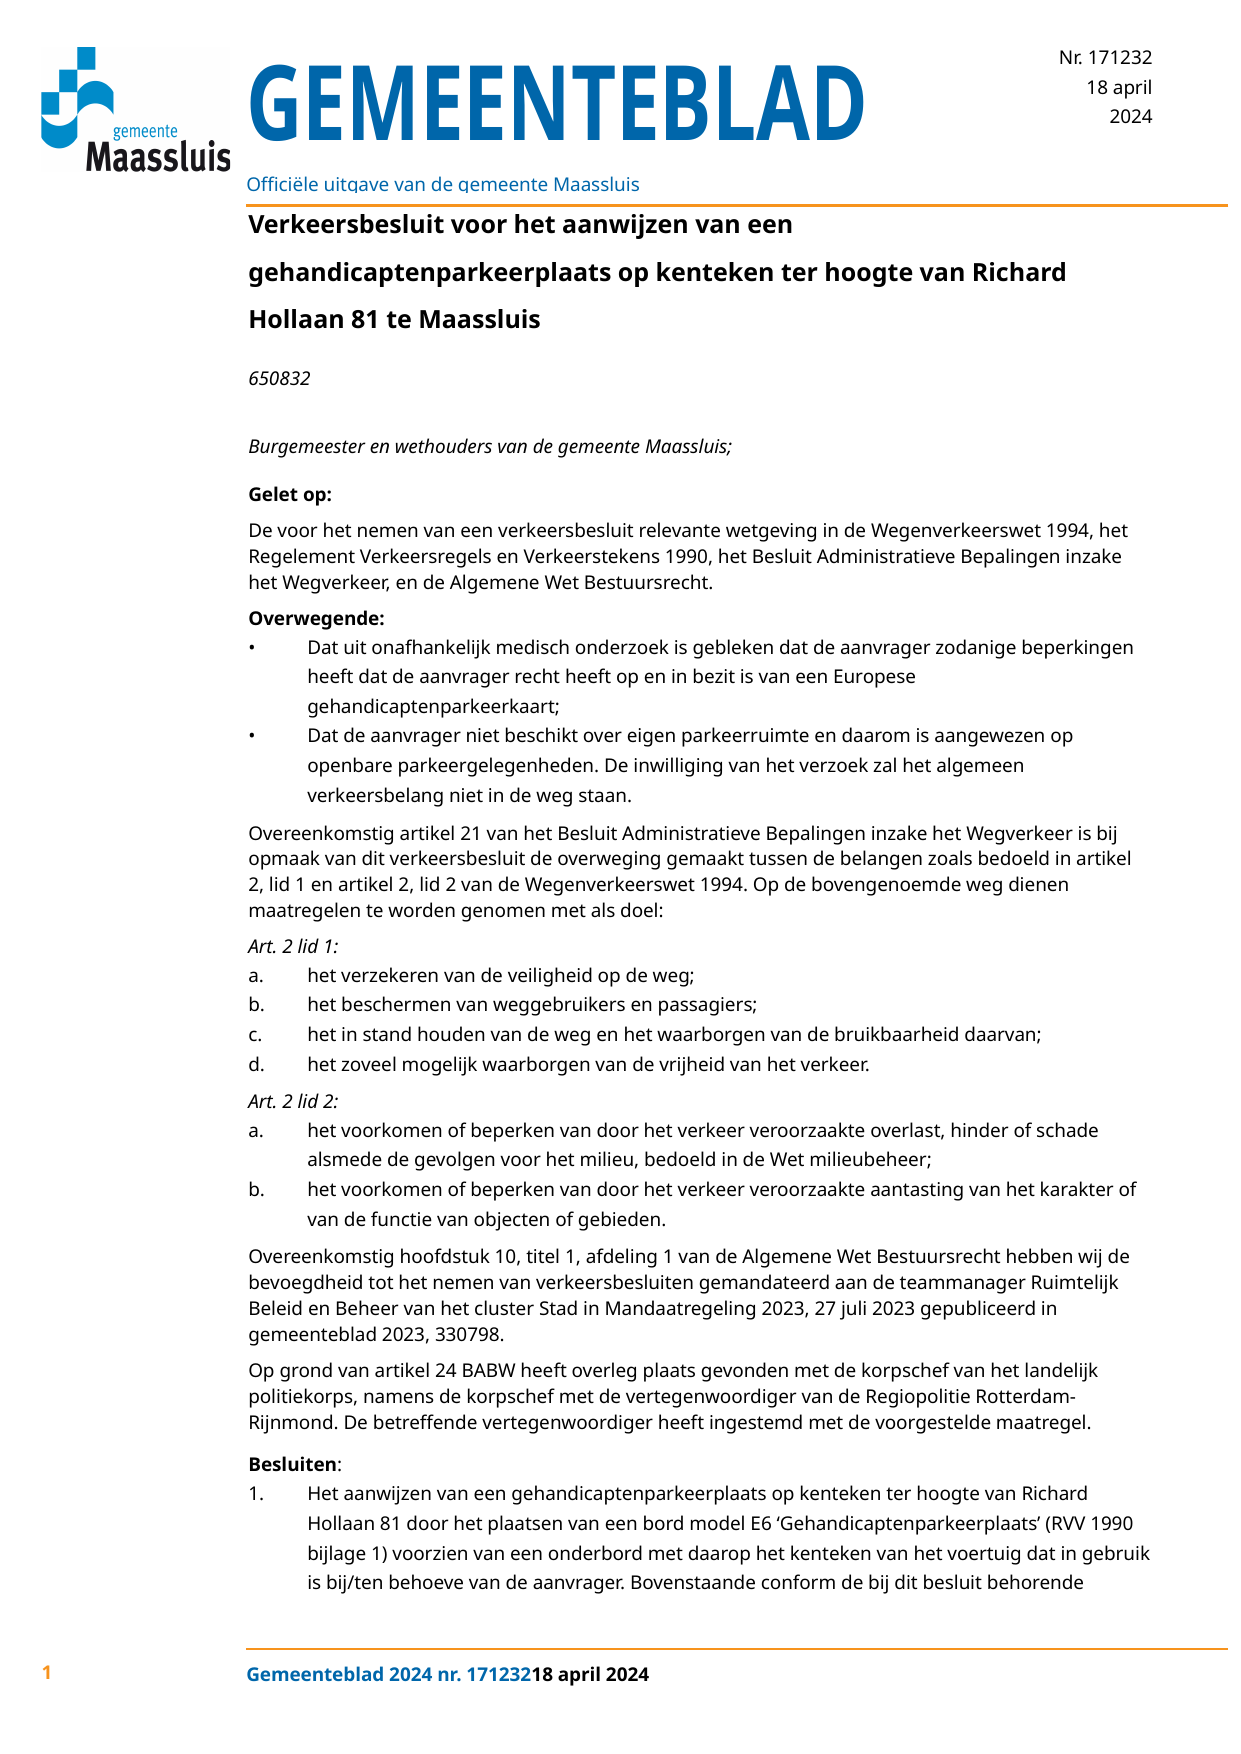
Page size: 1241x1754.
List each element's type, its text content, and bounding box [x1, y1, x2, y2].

list het in stand houden van de weg en het waarborgen van de bruikbaarheid daarvan; [248, 1021, 1152, 1047]
list Dat uit onafhankelijk medisch onderzoek is gebleken dat de aanvrager zodanige beperkingen heeft dat de aanvrager recht heeft op en in bezit is van een Europese gehandicaptenparkeerkaart; [248, 634, 1152, 719]
text Overwegende: [248, 606, 1152, 631]
text De voor het nemen van een verkeersbesluit relevante wetgeving in de Wegenverkeerswet 1994, het Regelement Verkeersregels en Verkeerstekens 1990, het Besluit Administratieve Bepalingen inzake het Wegverkeer, en de Algemene Wet Bestuursrecht. [248, 517, 1152, 595]
text Verkeersbesluit voor het aanwijzen van een gehandicaptenparkeerplaats op kenteken ter hoogte van Richard Hollaan 81 te Maassluis [248, 207, 1152, 336]
list Dat de aanvrager niet beschikt over eigen parkeerruimte en daarom is aangewezen op openbare parkeergelegenheden. De inwilliging van het verzoek zal het algemeen verkeersbelang niet in de weg staan. [248, 723, 1152, 808]
list het verzekeren van de veiligheid op de weg; [248, 962, 1152, 988]
picture [41, 47, 77, 92]
list Het aanwijzen van een gehandicaptenparkeerplaats op kenteken ter hoogte van Richard Hollaan 81 door het plaatsen van een bord model E6 ‘Gehandicaptenparkeerplaats’ (RVV 1990 bijlage 1) voorzien van een onderbord met daarop het kenteken van het voertuig dat in gebruik is bij/ten behoeve van de aanvrager. Bovenstaande conform de bij dit besluit behorende [248, 1481, 1152, 1595]
list het zoveel mogelijk waarborgen van de vrijheid van het verkeer. [248, 1051, 1152, 1076]
text Op grond van artikel 24 BABW heeft overleg plaats gevonden met de korpschef van het landelijk politiekorps, namens de korpschef met de vertegenwoordiger van de Regiopolitie Rotterdam-Rijnmond. De betreffende vertegenwoordiger heeft ingestemd met de voorgestelde maatregel. [248, 1357, 1152, 1435]
picture [41, 47, 231, 172]
text Overeenkomstig artikel 21 van het Besluit Administratieve Bepalingen inzake het Wegverkeer is bij opmaak van dit verkeersbesluit de overweging gemaakt tussen de belangen zoals bedoeld in artikel 2, lid 1 en artikel 2, lid 2 van de Wegenverkeerswet 1994. Op de bovengenoemde weg dienen maatregelen te worden genomen met als doel: [248, 820, 1152, 923]
list het beschermen van weggebruikers en passagiers; [248, 992, 1152, 1017]
list het voorkomen of beperken van door het verkeer veroorzaakte overlast, hinder of schade alsmede de gevolgen voor het milieu, bedoeld in de Wet milieubeheer; [248, 1117, 1152, 1172]
text Art. 2 lid 1: [248, 934, 1152, 959]
text Gelet op: [248, 481, 1152, 507]
list het voorkomen of beperken van door het verkeer veroorzaakte aantasting van het karakter of van de functie van objecten of gebieden. [248, 1176, 1152, 1231]
text Burgemeester en wethouders van de gemeente Maassluis; [248, 433, 1152, 459]
text Overeenkomstig hoofdstuk 10, titel 1, afdeling 1 van de Algemene Wet Bestuursrecht hebben wij de bevoegdheid tot het nemen van verkeersbesluiten gemandateerd aan de teammanager Ruimtelijk Beleid en Beheer van het cluster Stad in Mandaatregeling 2023, 27 juli 2023 gepubliceerd in gemeenteblad 2023, 330798. [248, 1244, 1152, 1347]
text 650832 [248, 366, 1152, 391]
text Art. 2 lid 2: [248, 1089, 1152, 1114]
text Besluiten: [248, 1451, 1152, 1477]
